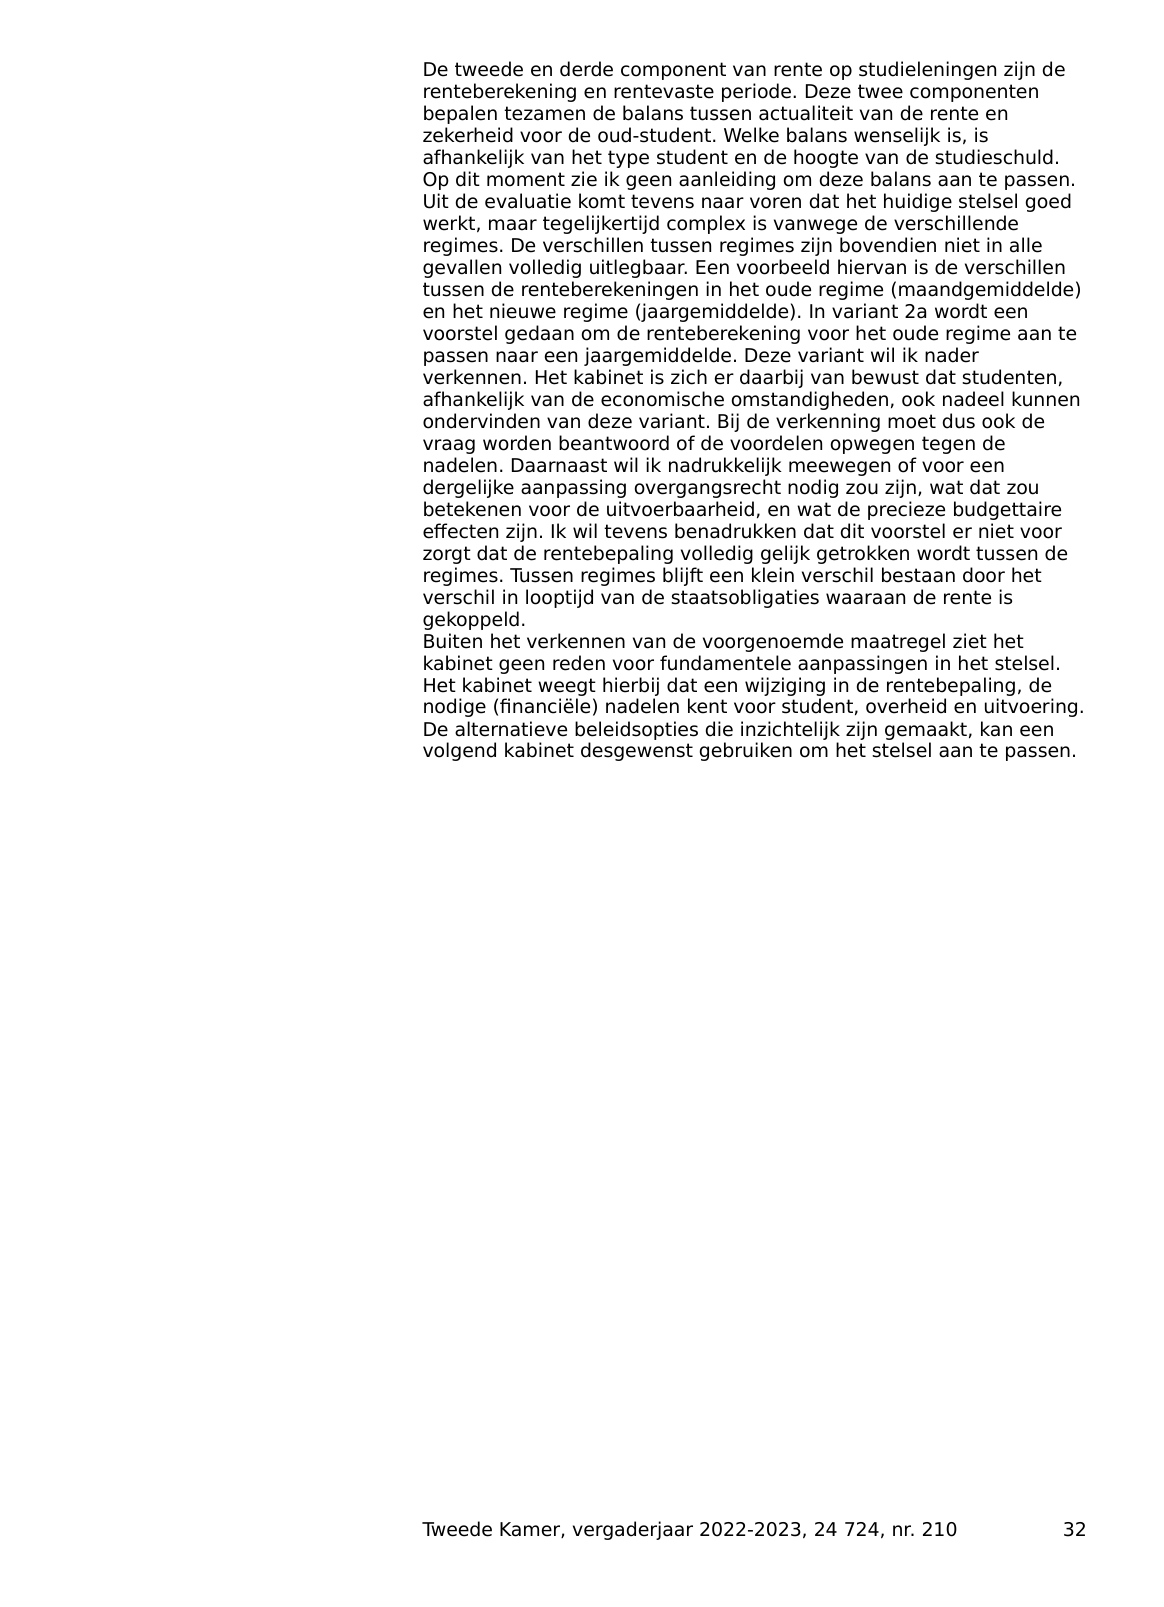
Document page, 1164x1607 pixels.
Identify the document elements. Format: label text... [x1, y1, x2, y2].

text Uit de evaluatie komt tevens naar voren dat het huidige stelsel goed werkt, maar tegelijkertijd complex is vanwege de verschillende regimes. De verschillen tussen regimes zijn bovendien niet in alle gevallen volledig uitlegbaar. Een voorbeeld hiervan is de verschillen tussen de renteberekeningen in het oude regime (maandgemiddelde) en het nieuwe regime (jaargemiddelde). In variant 2a wordt een voorstel gedaan om de renteberekening voor het oude regime aan te passen naar een jaargemiddelde. Deze variant wil ik nader verkennen. Het kabinet is zich er daarbij van bewust dat studenten, afhankelijk van de economische omstandigheden, ook nadeel kunnen ondervinden van deze variant. Bij de verkenning moet dus ook de vraag worden beantwoord of de voordelen opwegen tegen de nadelen. Daarnaast wil ik nadrukkelijk meewegen of voor een dergelijke aanpassing overgangsrecht nodig zou zijn, wat dat zou betekenen voor de uitvoerbaarheid, en wat de precieze budgettaire effecten zijn. Ik wil tevens benadrukken dat dit voorstel er niet voor zorgt dat de rentebepaling volledig gelijk getrokken wordt tussen de regimes. Tussen regimes blijft een klein verschil bestaan door het verschil in looptijd van de staatsobligaties waaraan de rente is gekoppeld. [422, 191, 1087, 631]
text Buiten het verkennen van de voorgenoemde maatregel ziet het kabinet geen reden voor fundamentele aanpassingen in het stelsel. Het kabinet weegt hierbij dat een wijziging in de rentebepaling, de nodige (financiële) nadelen kent voor student, overheid en uitvoering. De alternatieve beleidsopties die inzichtelijk zijn gemaakt, kan een volgend kabinet desgewenst gebruiken om het stelsel aan te passen. [422, 631, 1087, 762]
text De tweede en derde component van rente op studieleningen zijn de renteberekening en rentevaste periode. Deze twee componenten bepalen tezamen de balans tussen actualiteit van de rente en zekerheid voor de oud-student. Welke balans wenselijk is, is afhankelijk van het type student en de hoogte van de studieschuld. Op dit moment zie ik geen aanleiding om deze balans aan te passen. [422, 59, 1087, 191]
